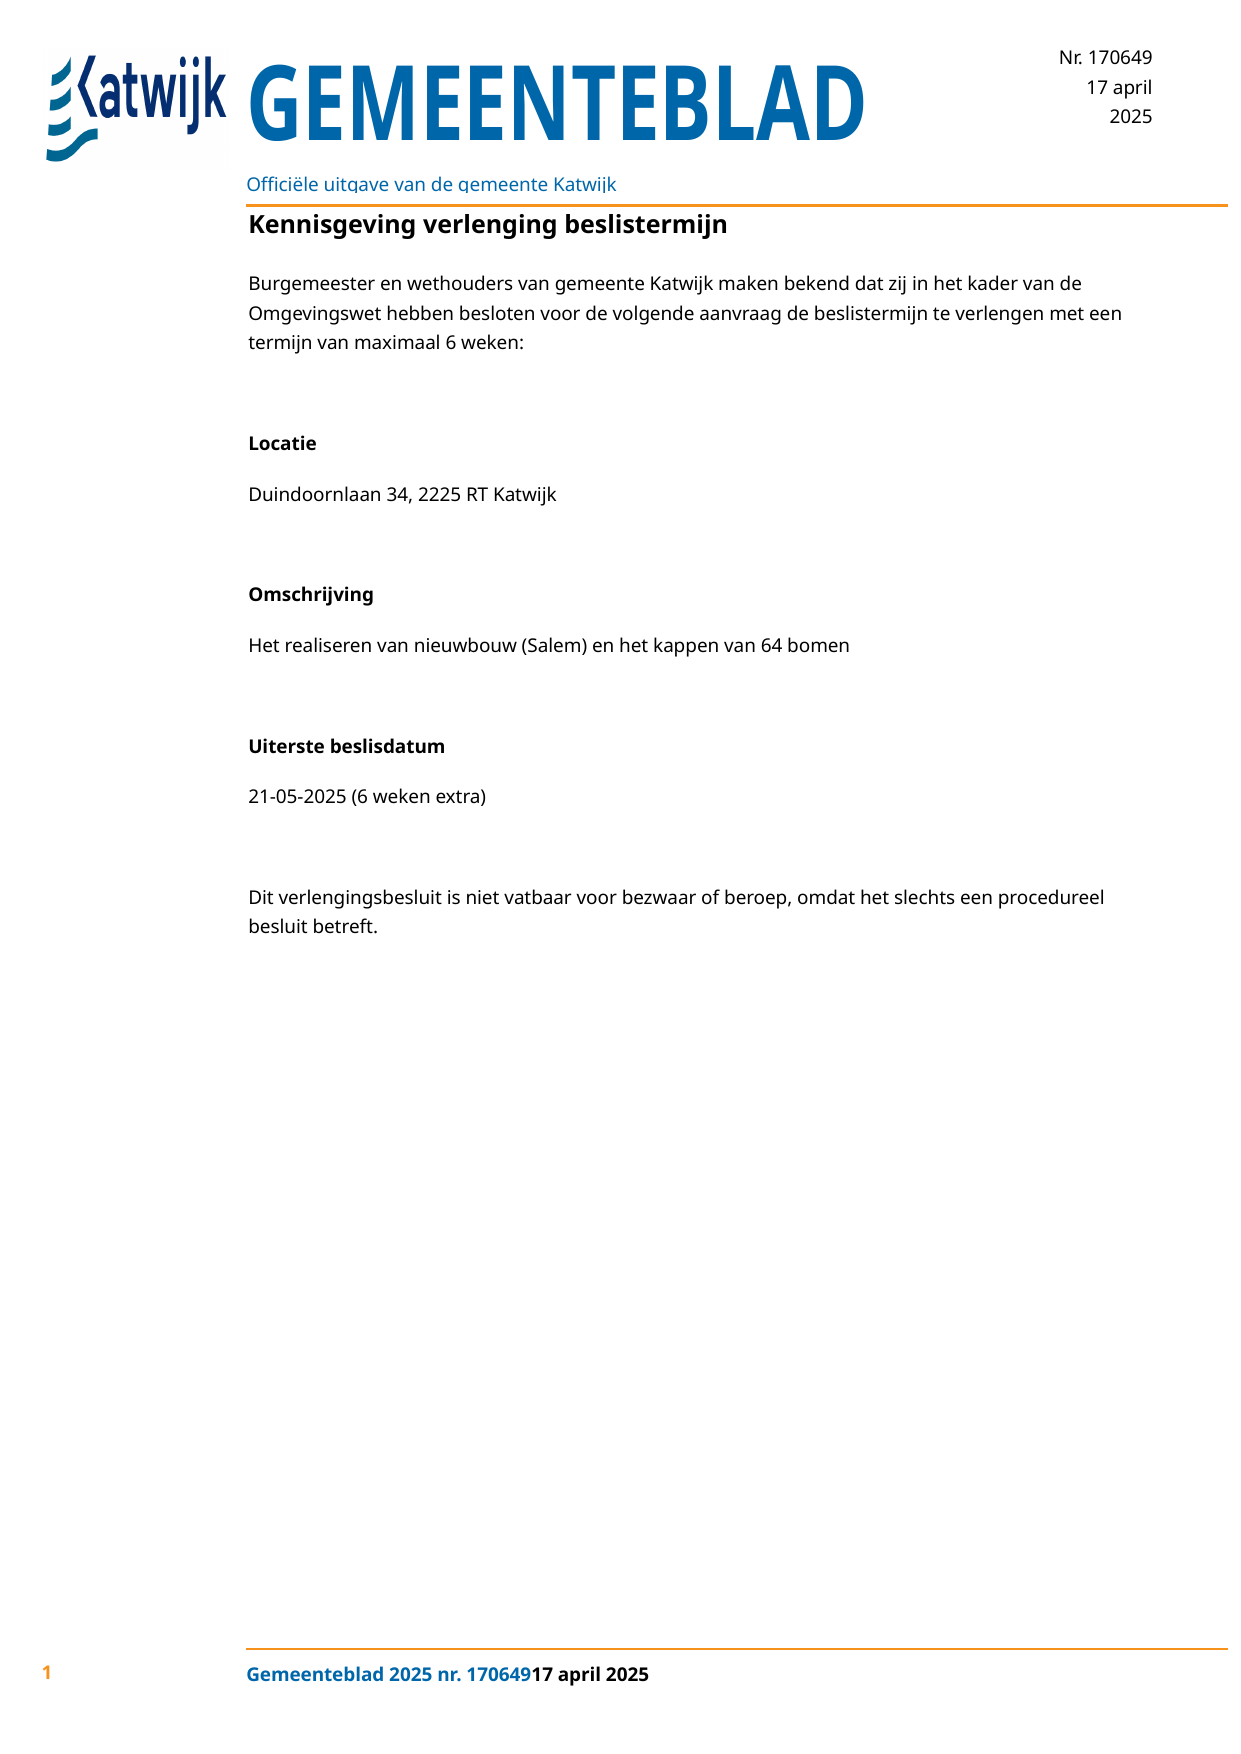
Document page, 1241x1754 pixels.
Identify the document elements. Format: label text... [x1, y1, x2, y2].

text Dit verlengingsbesluit is niet vatbaar voor bezwaar of beroep, omdat het slechts een procedureel besluit betreft. [248, 884, 1152, 939]
text Duindoornlaan 34, 2225 RT Katwijk [248, 481, 1152, 506]
text Het realiseren van nieuwbouw (Salem) en het kappen van 64 bomen [248, 632, 1152, 658]
text 21-05-2025 (6 weken extra) [248, 783, 1152, 809]
text Omschrijving [248, 582, 1152, 607]
text Kennisgeving verlenging beslistermijn [248, 207, 1152, 241]
text Uiterste beslisdatum [248, 733, 1152, 758]
text Burgemeester en wethouders van gemeente Katwijk maken bekend dat zij in het kader van de Omgevingswet hebben besloten voor de volgende aanvraag de beslistermijn te verlengen met een termijn van maximaal 6 weken: [248, 270, 1152, 355]
text Locatie [248, 430, 1152, 456]
picture [41, 47, 231, 172]
